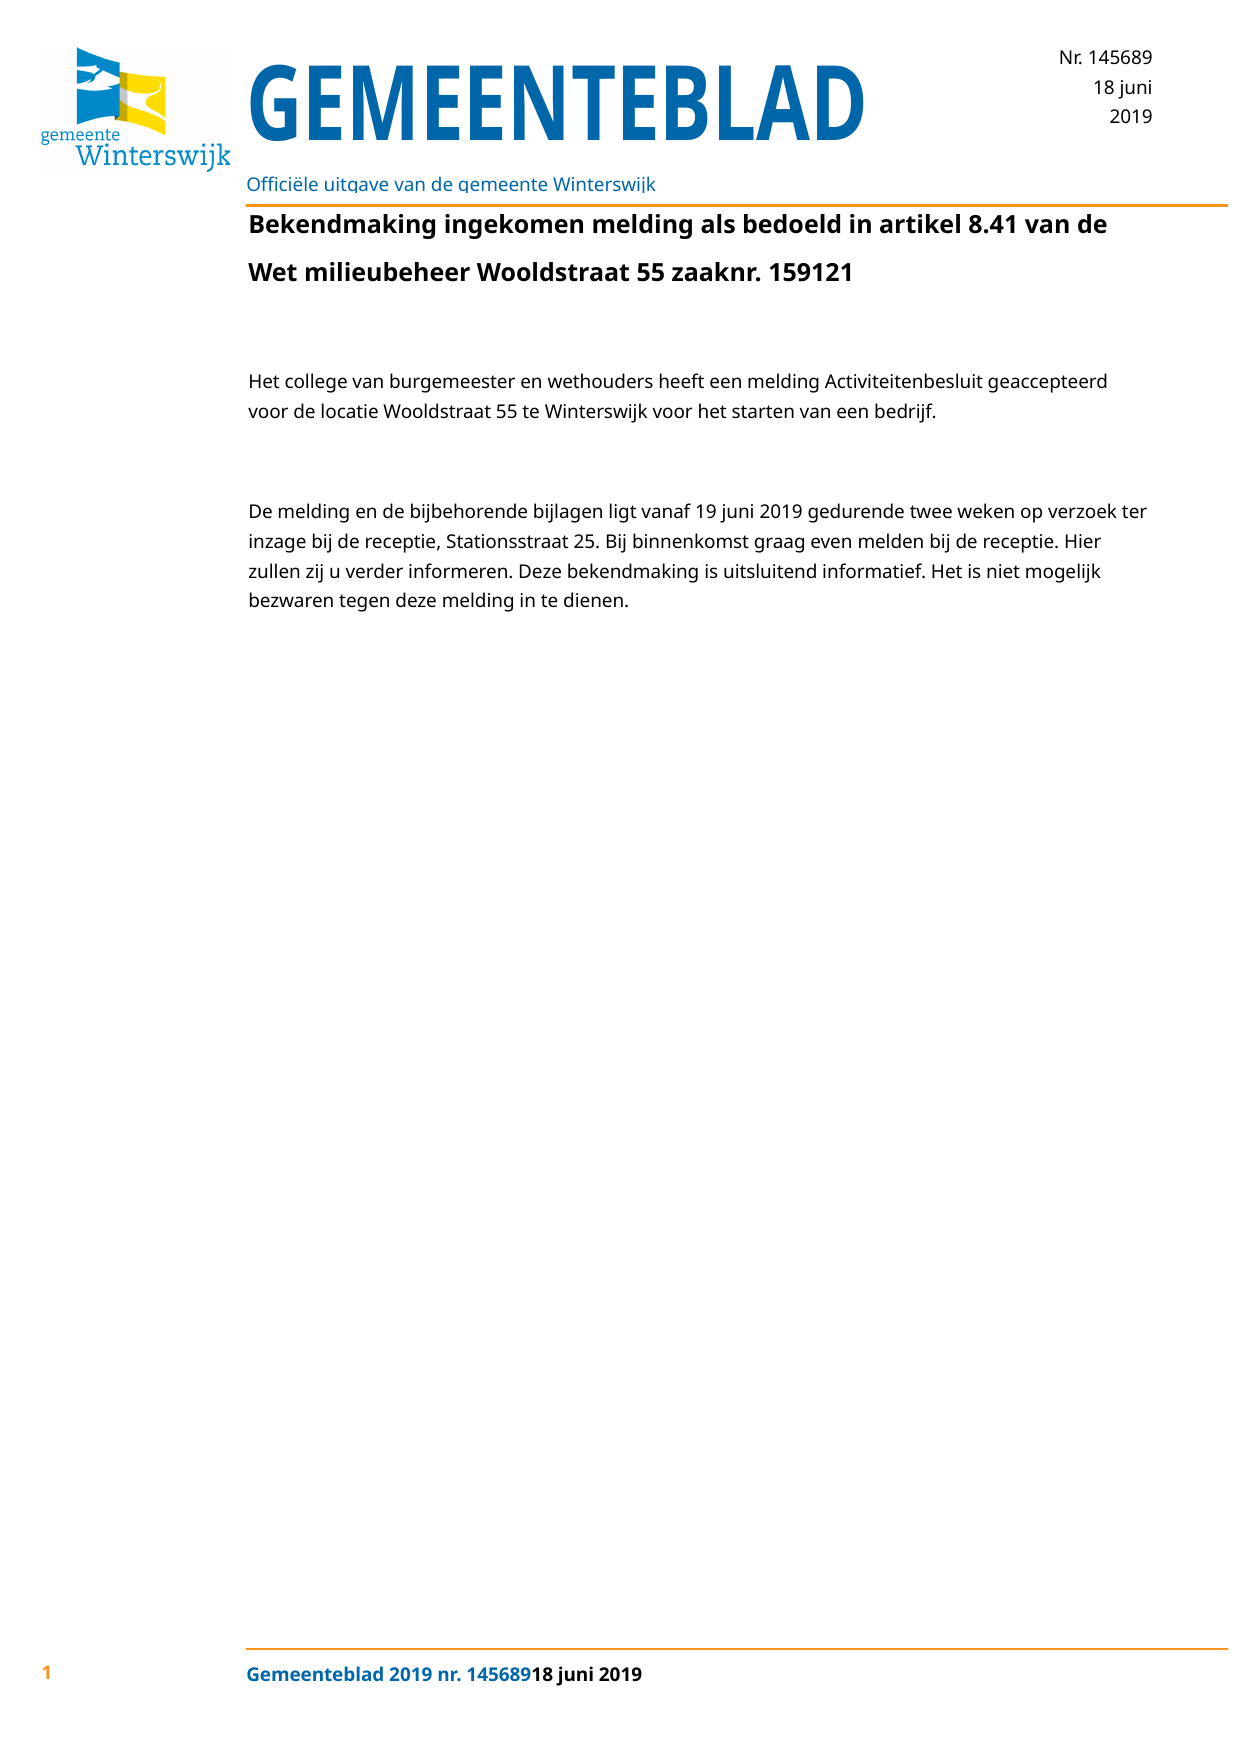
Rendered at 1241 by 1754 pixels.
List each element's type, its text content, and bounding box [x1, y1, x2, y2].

text Het college van burgemeester en wethouders heeft een melding Activiteitenbesluit geaccepteerd voor de locatie Wooldstraat 55 te Winterswijk voor het starten van een bedrijf. [248, 368, 1152, 424]
text Bekendmaking ingekomen melding als bedoeld in artikel 8.41 van de Wet milieubeheer Wooldstraat 55 zaaknr. 159121 [248, 207, 1152, 288]
text De melding en de bijbehorende bijlagen ligt vanaf 19 juni 2019 gedurende twee weken op verzoek ter inzage bij de receptie, Stationsstraat 25. Bij binnenkomst graag even melden bij de receptie. Hier zullen zij u verder informeren. Deze bekendmaking is uitsluitend informatief. Het is niet mogelijk bezwaren tegen deze melding in te dienen. [248, 499, 1152, 613]
picture [41, 47, 231, 172]
picture [225, 153, 231, 162]
